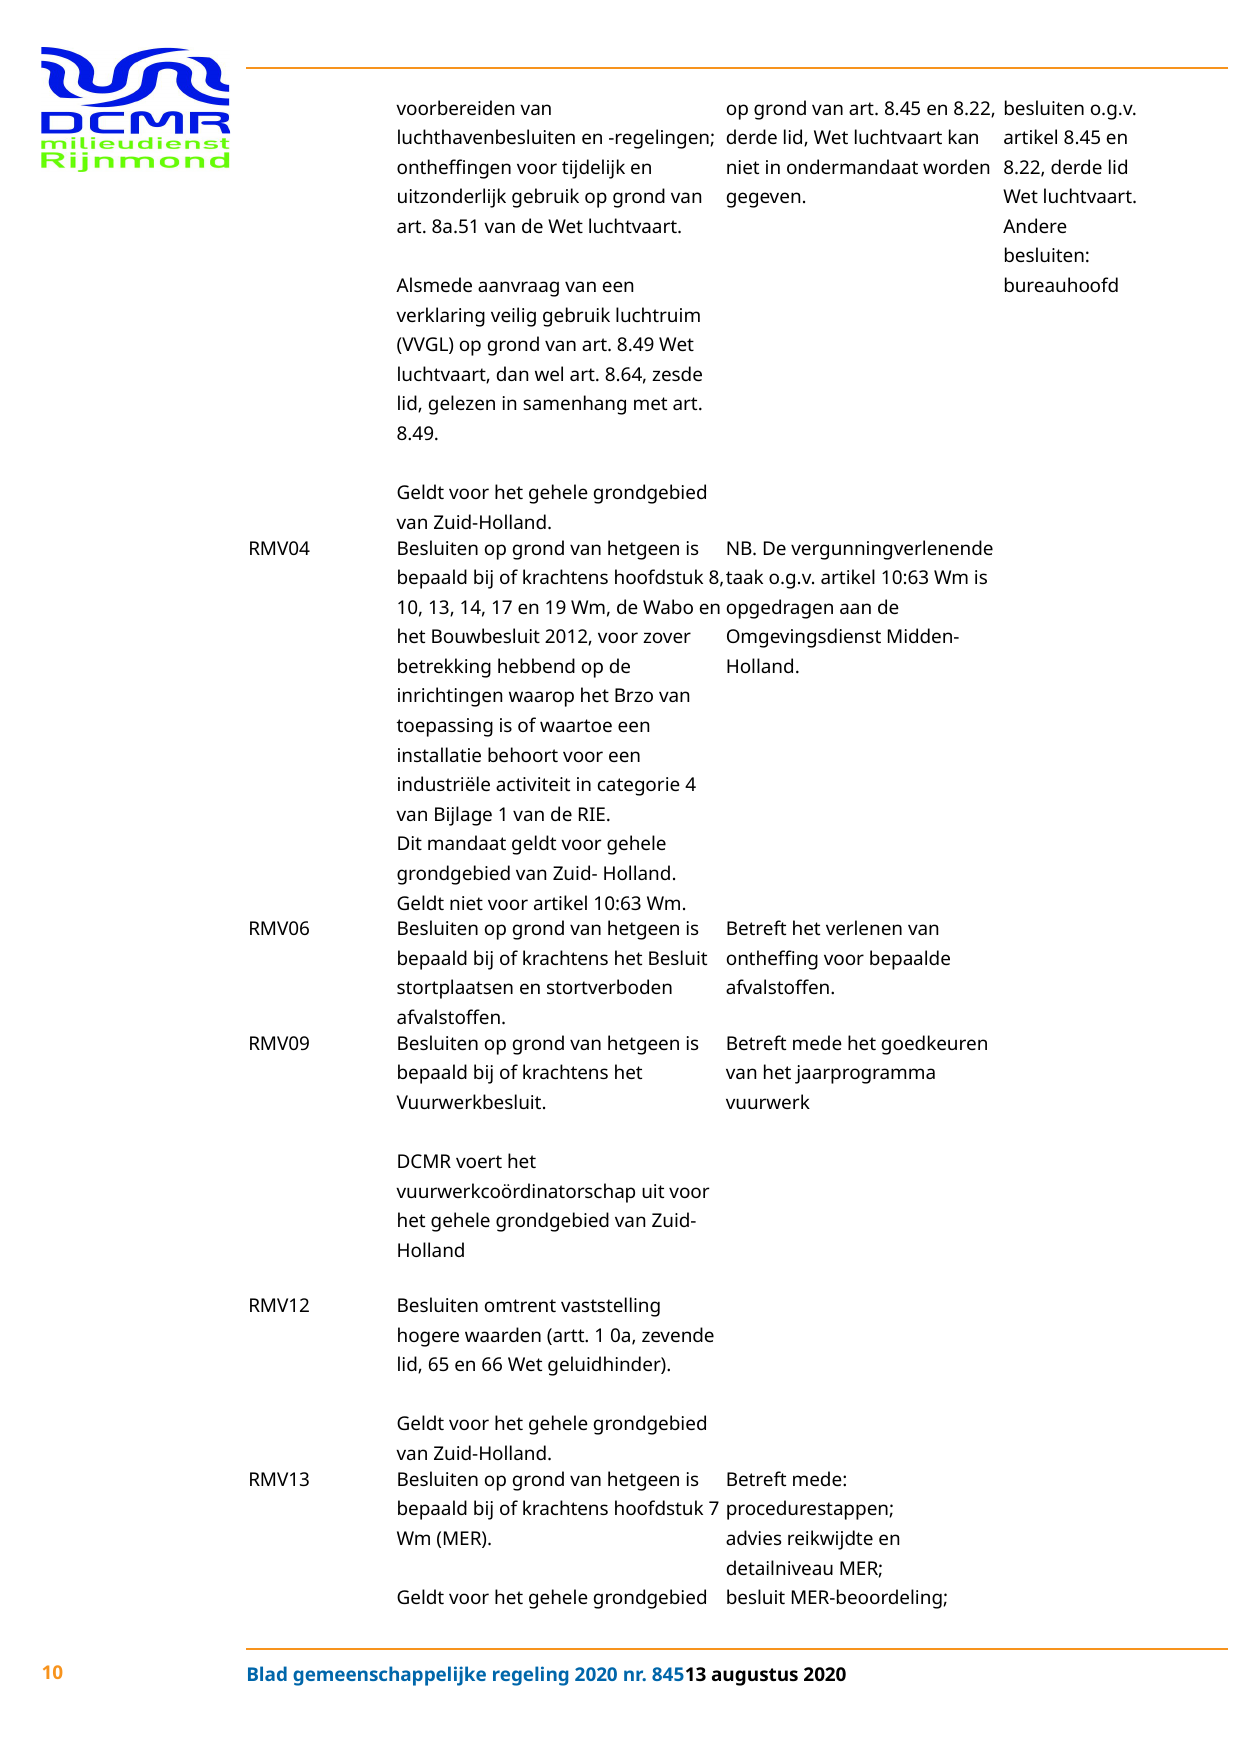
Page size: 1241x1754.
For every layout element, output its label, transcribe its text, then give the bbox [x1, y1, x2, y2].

table_cell Besluiten op grond van hetgeen is bepaald bij of krachtens het Besluit stortplaatsen en stortverboden afvalstoffen. [396, 915, 726, 1030]
table_cell RMV09 [248, 1030, 396, 1263]
table_cell [248, 95, 396, 535]
table_cell RMV12 [248, 1263, 396, 1466]
table_cell [1003, 1263, 1152, 1466]
table_cell [1003, 535, 1152, 915]
table_cell op grond van art. 8.45 en 8.22, derde lid, Wet luchtvaart kan niet in ondermandaat worden gegeven. [726, 95, 1003, 535]
table_cell Betreft het verlenen van ontheffing voor bepaalde afvalstoffen. [726, 915, 1003, 1030]
table_cell Besluiten omtrent vaststelling hogere waarden (artt. 1 0a, zevende lid, 65 en 66 Wet geluidhinder). Geldt voor het gehele grondgebied van Zuid-Holland. [396, 1263, 726, 1466]
table_cell [1003, 1466, 1152, 1610]
table_cell besluiten o.g.v. artikel 8.45 en 8.22, derde lid Wet luchtvaart. Andere besluiten: bureauhoofd [1003, 95, 1152, 535]
table_cell voorbereiden van luchthavenbesluiten en -regelingen; ontheffingen voor tijdelijk en uitzonderlijk gebruik op grond van art. 8a.51 van de Wet luchtvaart. Alsmede aanvraag van een verklaring veilig gebruik luchtruim (VVGL) op grond van art. 8.49 Wet luchtvaart, dan wel art. 8.64, zesde lid, gelezen in samenhang met art. 8.49. Geldt voor het gehele grondgebied van Zuid-Holland. [396, 95, 726, 535]
picture [41, 47, 231, 172]
table_cell [726, 1263, 1003, 1466]
table_cell RMV13 [248, 1466, 396, 1610]
table_cell Betreft mede: procedurestappen; advies reikwijdte en detailniveau MER; besluit MER-beoordeling; [726, 1466, 1003, 1610]
table_cell RMV06 [248, 915, 396, 1030]
table_cell [1003, 915, 1152, 1030]
table_cell Besluiten op grond van hetgeen is bepaald bij of krachtens hoofdstuk 8, 10, 13, 14, 17 en 19 Wm, de Wabo en het Bouwbesluit 2012, voor zover betrekking hebbend op de inrichtingen waarop het Brzo van toepassing is of waartoe een installatie behoort voor een industriële activiteit in categorie 4 van Bijlage 1 van de RIE. Dit mandaat geldt voor gehele grondgebied van Zuid- Holland. Geldt niet voor artikel 10:63 Wm. [396, 535, 726, 915]
table_cell [1003, 1030, 1152, 1263]
table_cell NB. De vergunningverlenende taak o.g.v. artikel 10:63 Wm is opgedragen aan de Omgevingsdienst Midden- Holland. [726, 535, 1003, 915]
table_cell Betreft mede het goedkeuren van het jaarprogramma vuurwerk [726, 1030, 1003, 1263]
table_cell RMV04 [248, 535, 396, 915]
table_cell Besluiten op grond van hetgeen is bepaald bij of krachtens het Vuurwerkbesluit. DCMR voert het vuurwerkcoördinatorschap uit voor het gehele grondgebied van Zuid-Holland [396, 1030, 726, 1263]
table_cell Besluiten op grond van hetgeen is bepaald bij of krachtens hoofdstuk 7 Wm (MER). Geldt voor het gehele grondgebied [396, 1466, 726, 1610]
